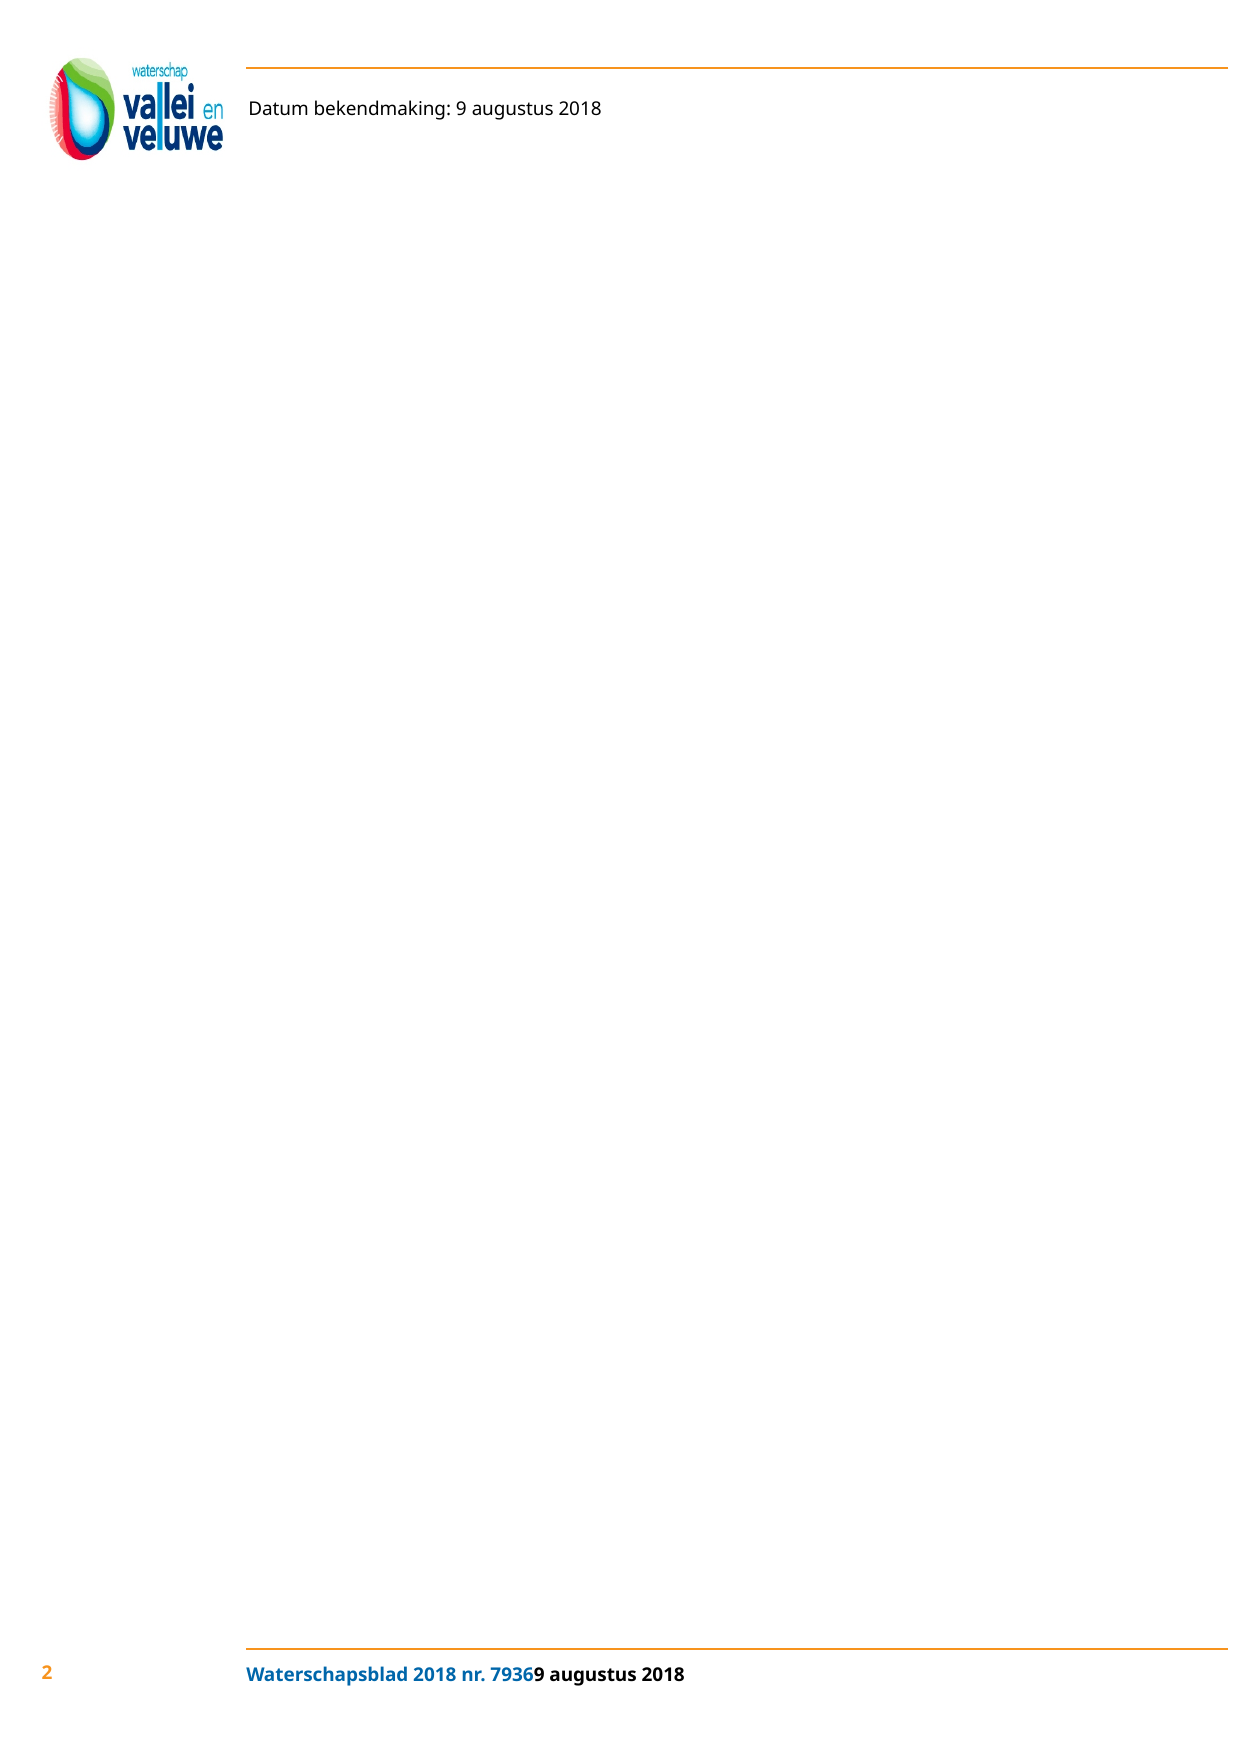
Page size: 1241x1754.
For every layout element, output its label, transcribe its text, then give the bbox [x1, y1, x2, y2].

picture [41, 47, 231, 172]
text Datum bekendmaking: 9 augustus 2018 [248, 95, 1152, 121]
